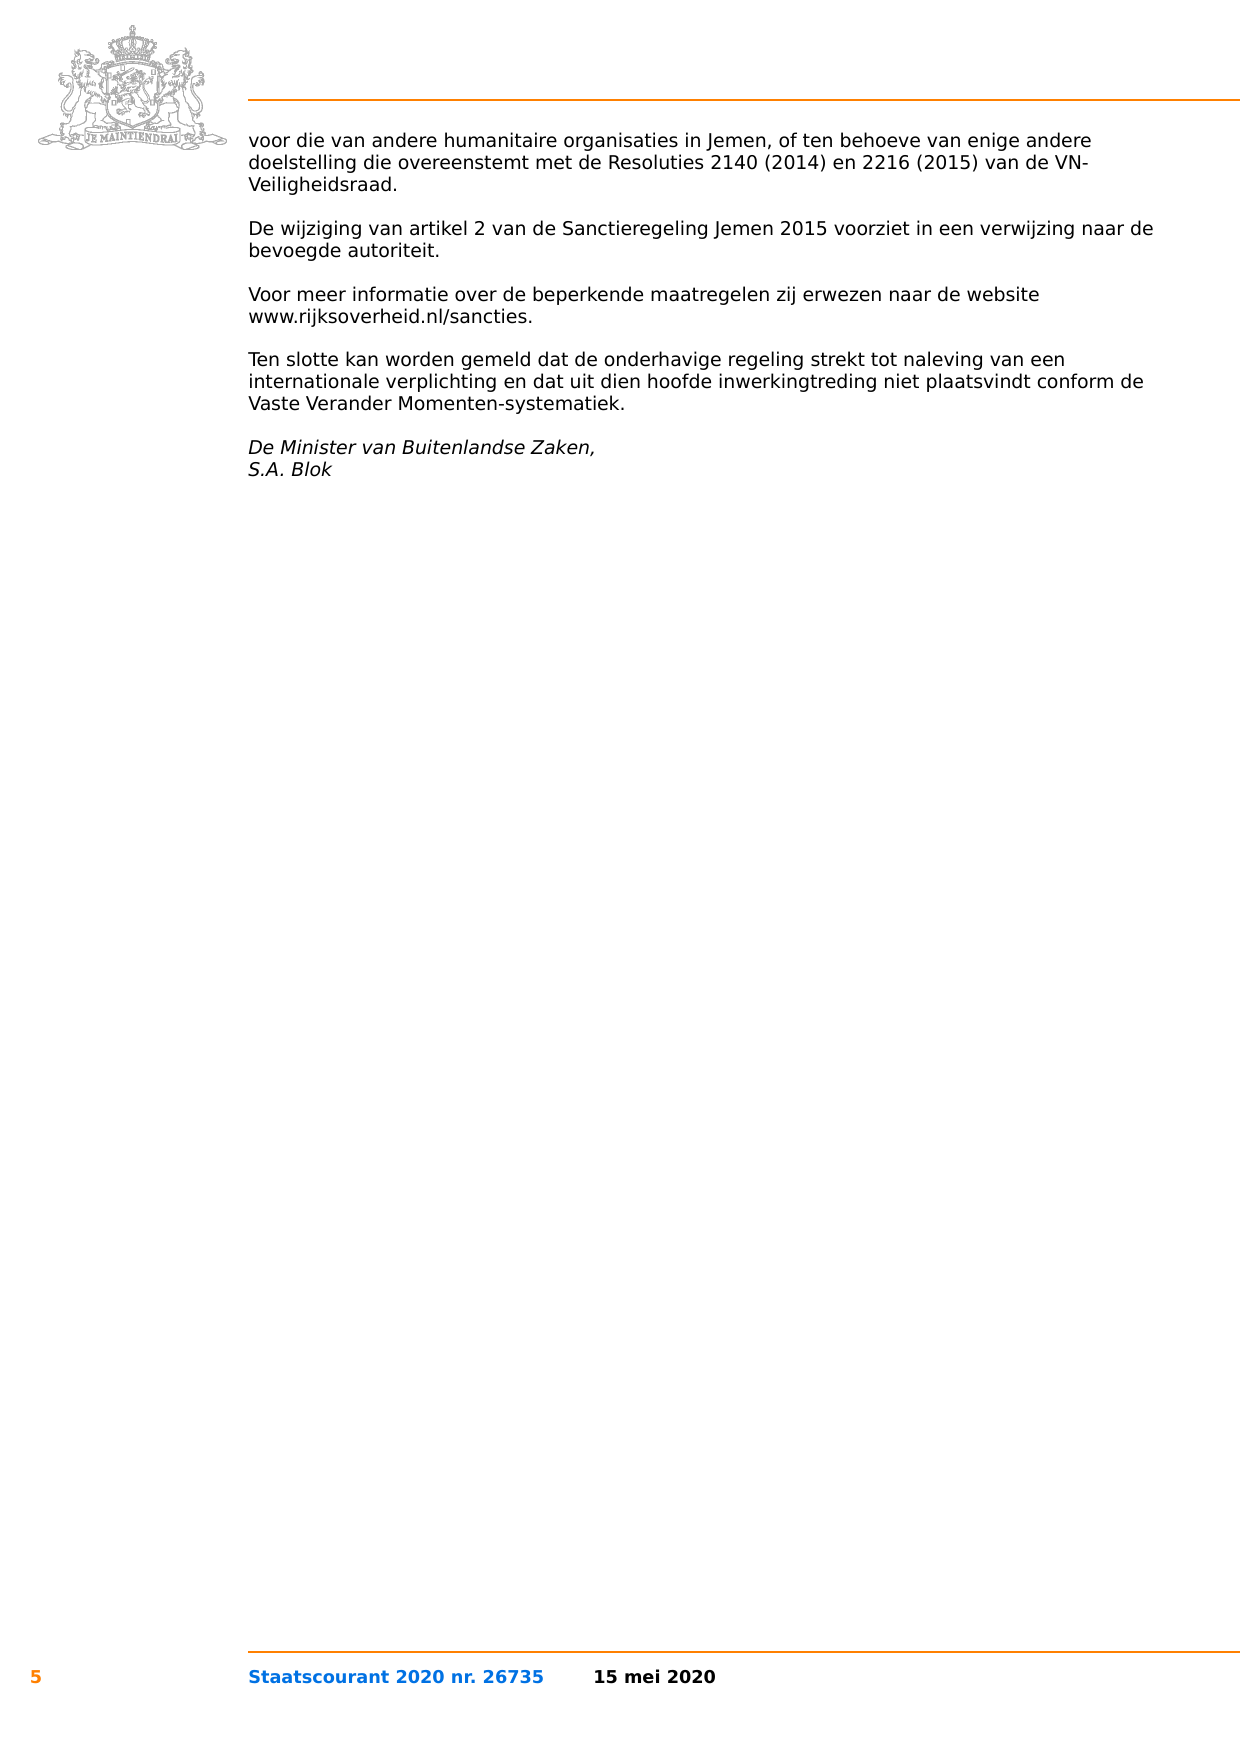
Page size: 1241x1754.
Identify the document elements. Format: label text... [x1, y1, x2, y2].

text De wijziging van artikel 2 van de Sanctieregeling Jemen 2015 voorziet in een verwijzing naar de bevoegde autoriteit. [248, 218, 1163, 262]
text voor die van andere humanitaire organisaties in Jemen, of ten behoeve van enige andere doelstelling die overeenstemt met de Resoluties 2140 (2014) en 2216 (2015) van de VN-Veiligheidsraad. [248, 130, 1163, 196]
text Ten slotte kan worden gemeld dat de onderhavige regeling strekt tot naleving van een internationale verplichting en dat uit dien hoofde inwerkingtreding niet plaatsvindt conform de Vaste Verander Momenten-systematiek. [248, 349, 1163, 415]
picture [38, 25, 227, 150]
text Voor meer informatie over de beperkende maatregelen zij erwezen naar de website www.rijksoverheid.nl/sancties. [248, 283, 1163, 327]
text De Minister van Buitenlandse Zaken, S.A. Blok [248, 437, 1163, 481]
